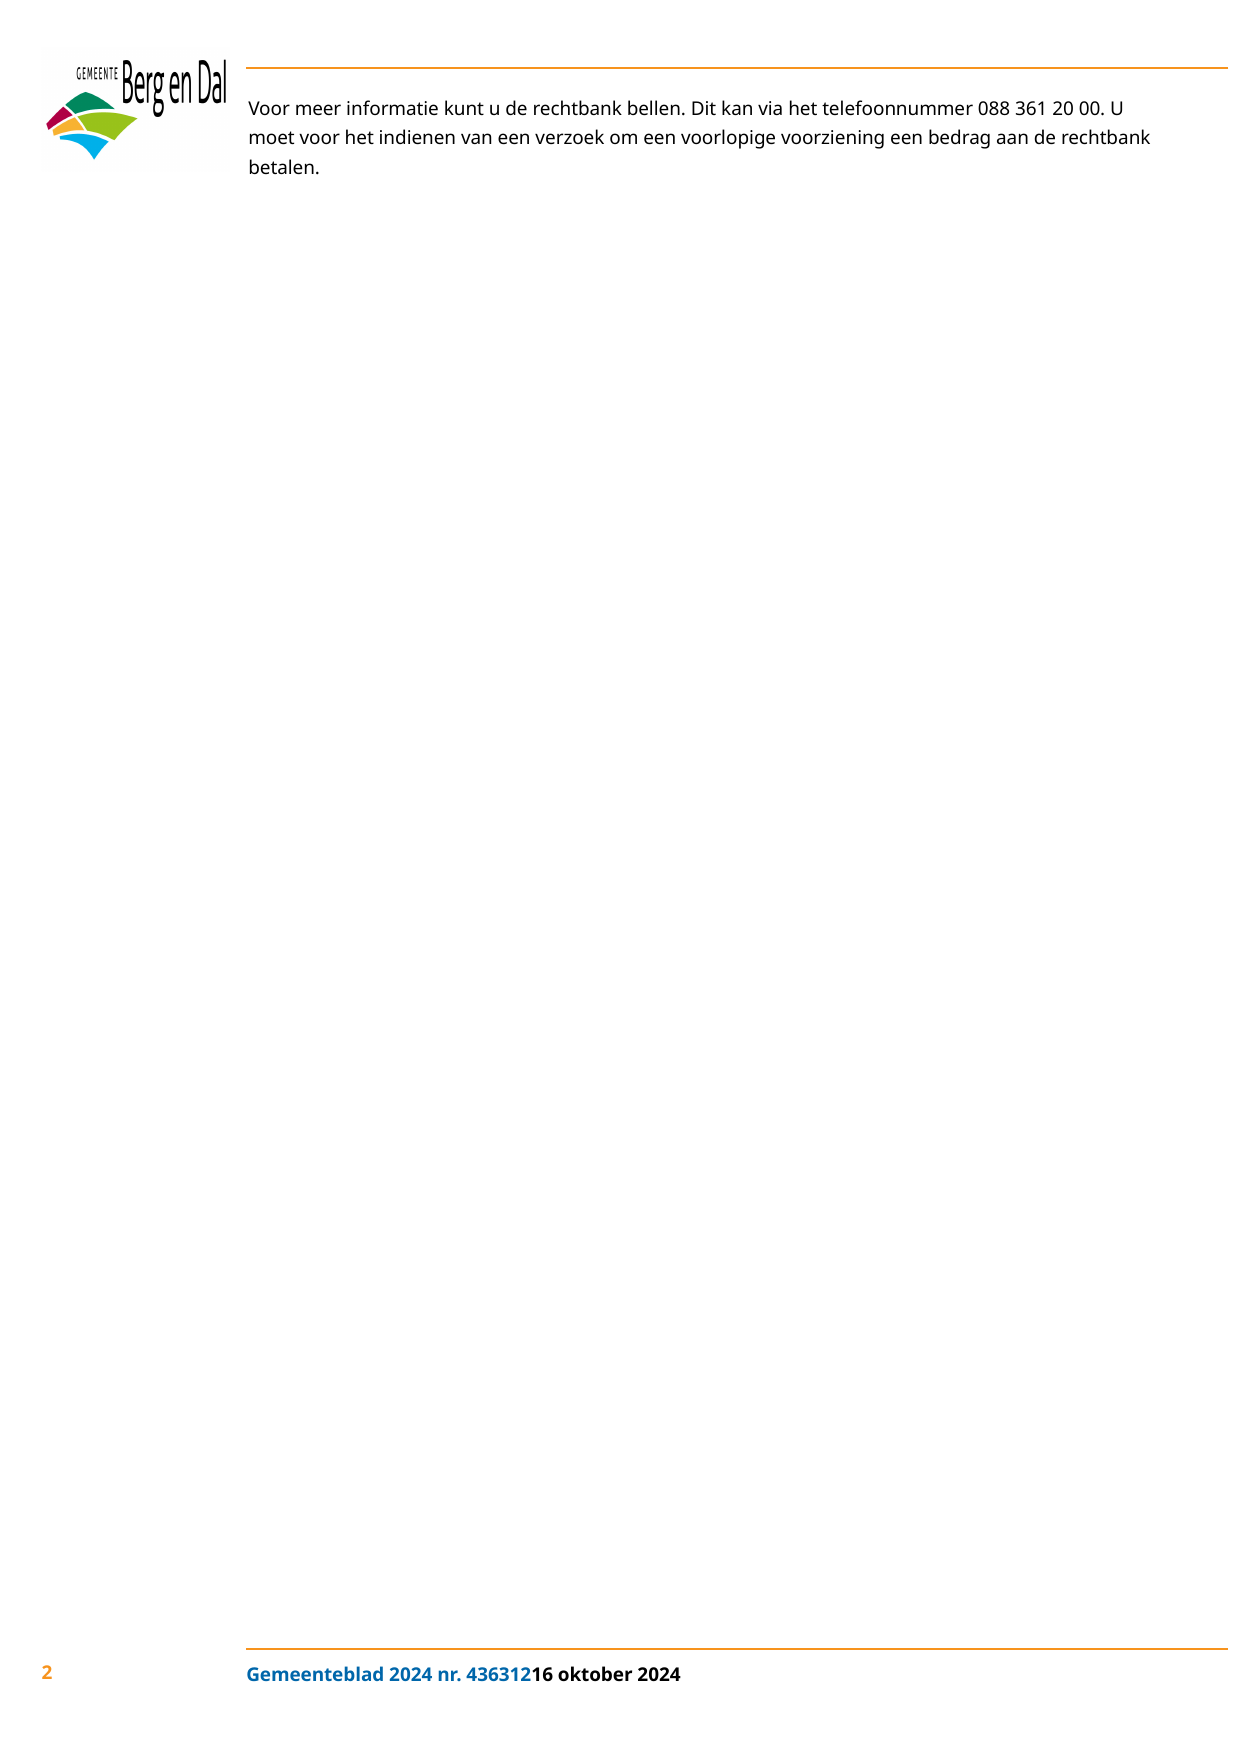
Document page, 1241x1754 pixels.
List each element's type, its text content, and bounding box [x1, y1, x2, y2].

text Voor meer informatie kunt u de rechtbank bellen. Dit kan via het telefoonnummer 088 361 20 00. U moet voor het indienen van een verzoek om een voorlopige voorziening een bedrag aan de rechtbank betalen. [248, 95, 1152, 180]
picture [41, 47, 231, 172]
